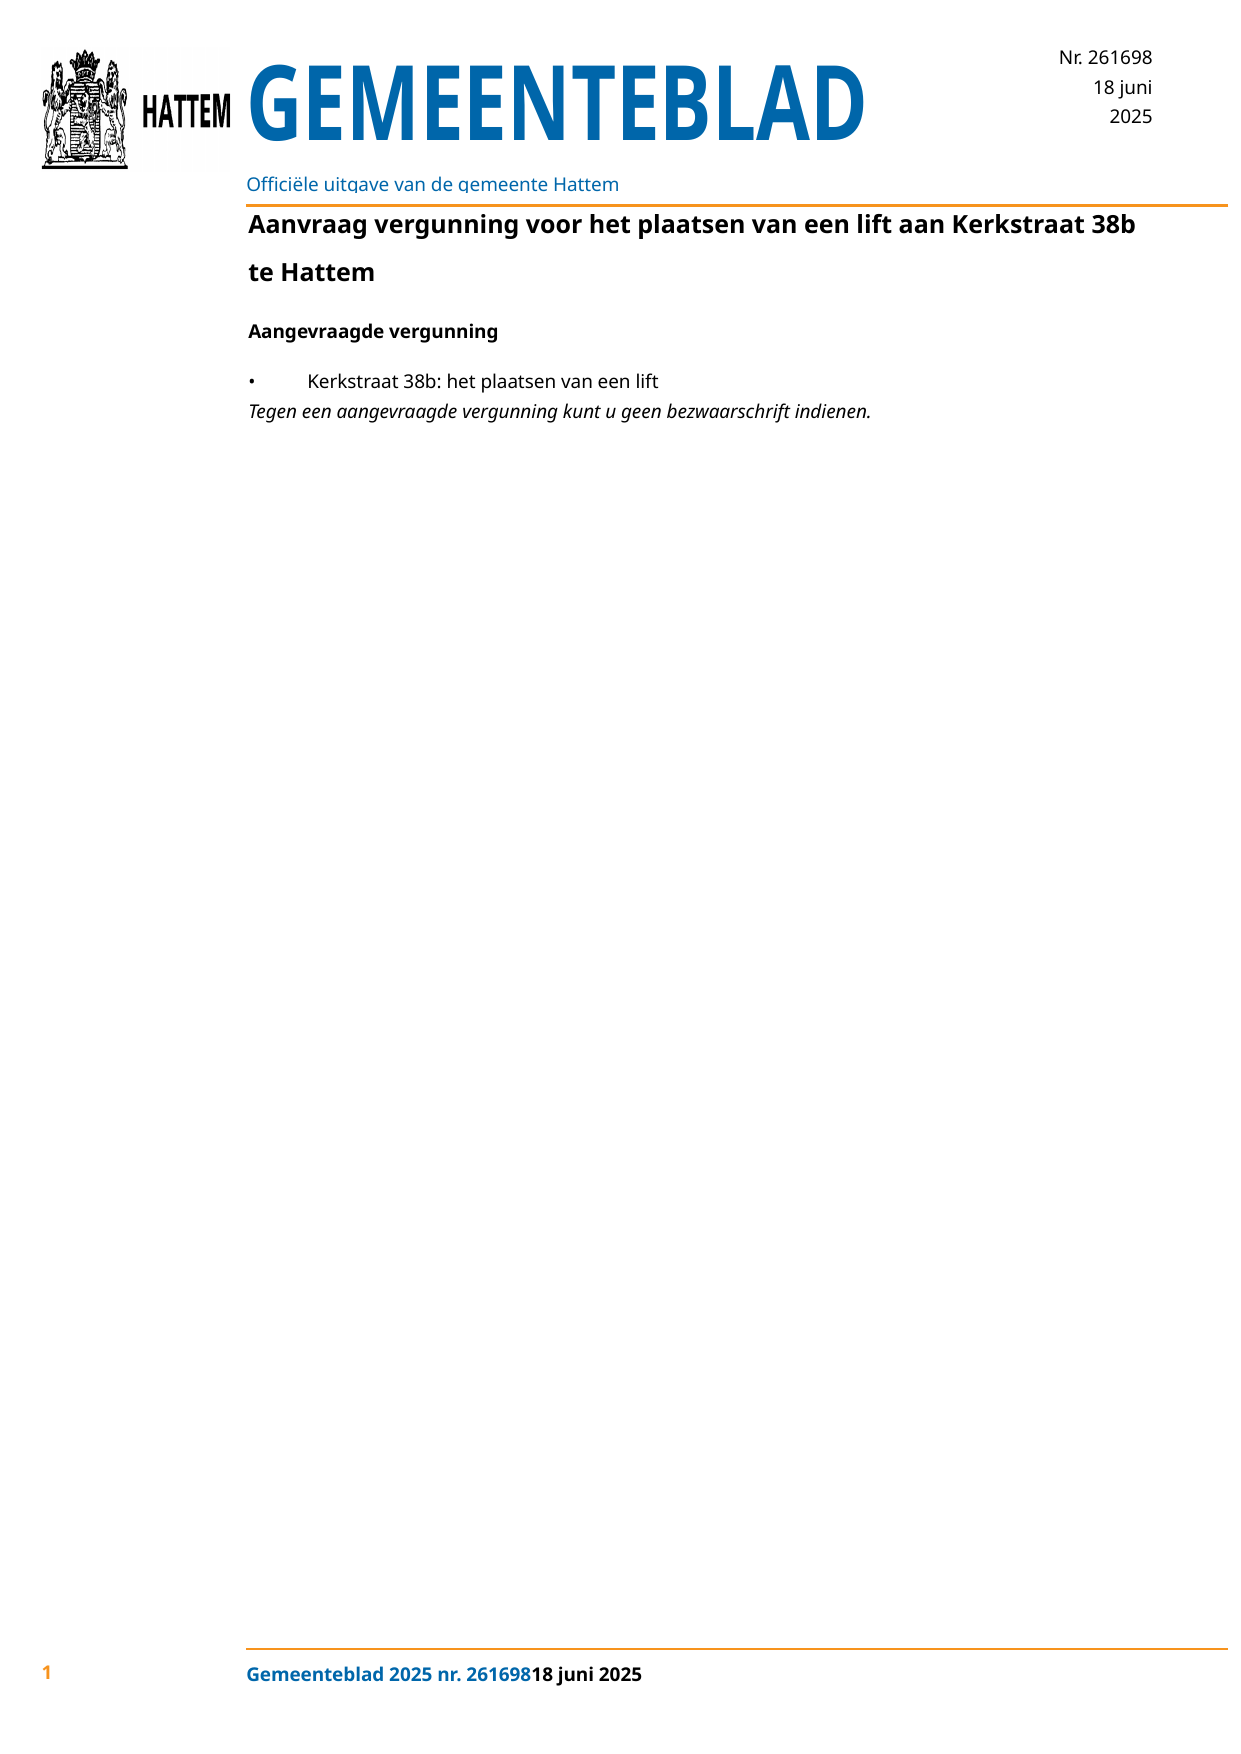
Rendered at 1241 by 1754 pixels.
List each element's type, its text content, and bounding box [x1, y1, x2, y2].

text Aangevraagde vergunning [248, 318, 1152, 344]
list Kerkstraat 38b: het plaatsen van een lift [248, 368, 1152, 394]
text Tegen een aangevraagde vergunning kunt u geen bezwaarschrift indienen. [248, 398, 1152, 424]
text Aanvraag vergunning voor het plaatsen van een lift aan Kerkstraat 38b te Hattem [248, 207, 1152, 288]
picture [41, 47, 231, 172]
